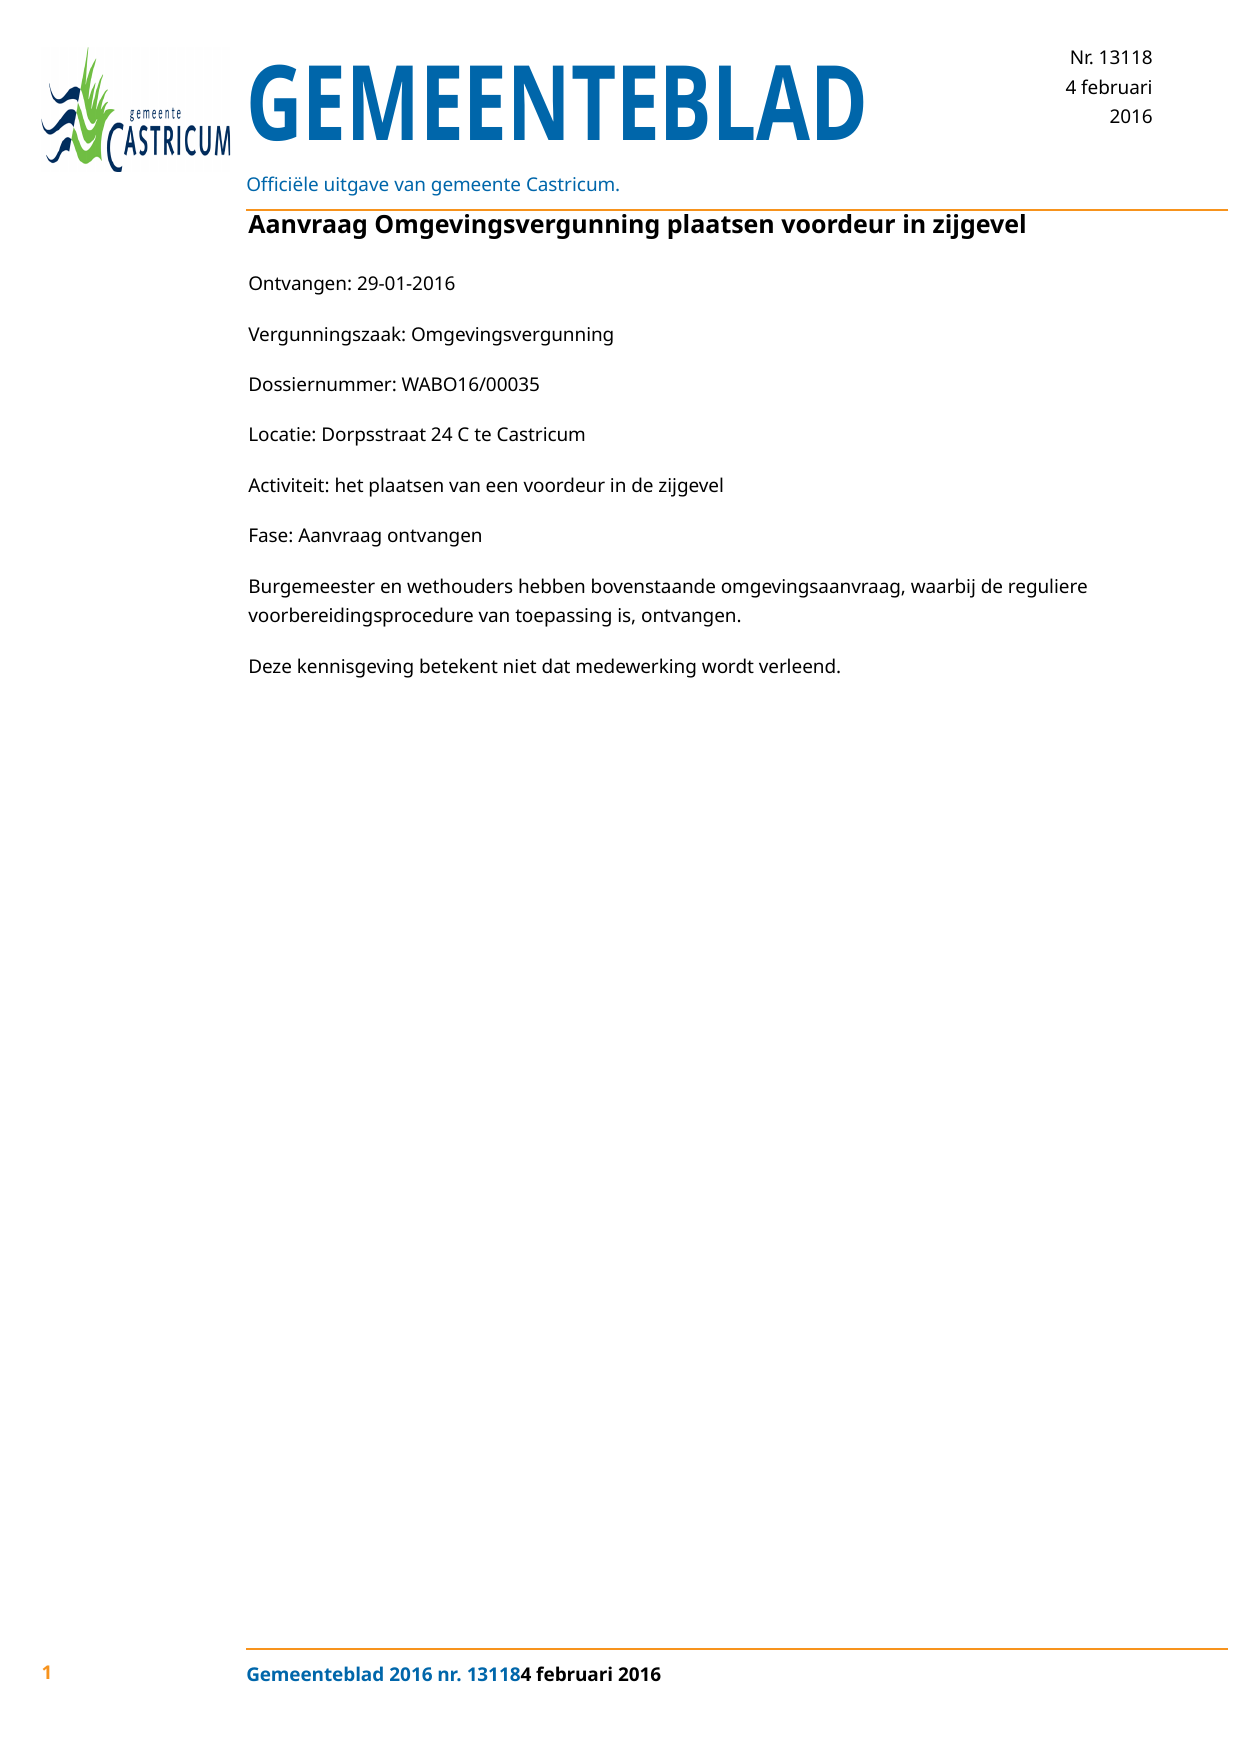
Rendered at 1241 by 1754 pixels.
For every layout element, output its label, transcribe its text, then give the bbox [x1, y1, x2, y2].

text Locatie: Dorpsstraat 24 C te Castricum [248, 422, 1152, 447]
text Vergunningszaak: Omgevingsvergunning [248, 321, 1152, 346]
text Activiteit: het plaatsen van een voordeur in de zijgevel [248, 472, 1152, 498]
text Dossiernummer: WABO16/00035 [248, 371, 1152, 397]
text Ontvangen: 29-01-2016 [248, 270, 1152, 296]
text Deze kennisgeving betekent niet dat medewerking wordt verleend. [248, 653, 1152, 678]
text Fase: Aanvraag ontvangen [248, 522, 1152, 548]
text Aanvraag Omgevingsvergunning plaatsen voordeur in zijgevel [248, 211, 1152, 241]
picture [41, 47, 231, 172]
text Burgemeester en wethouders hebben bovenstaande omgevingsaanvraag, waarbij de reguliere voorbereidingsprocedure van toepassing is, ontvangen. [248, 573, 1152, 628]
